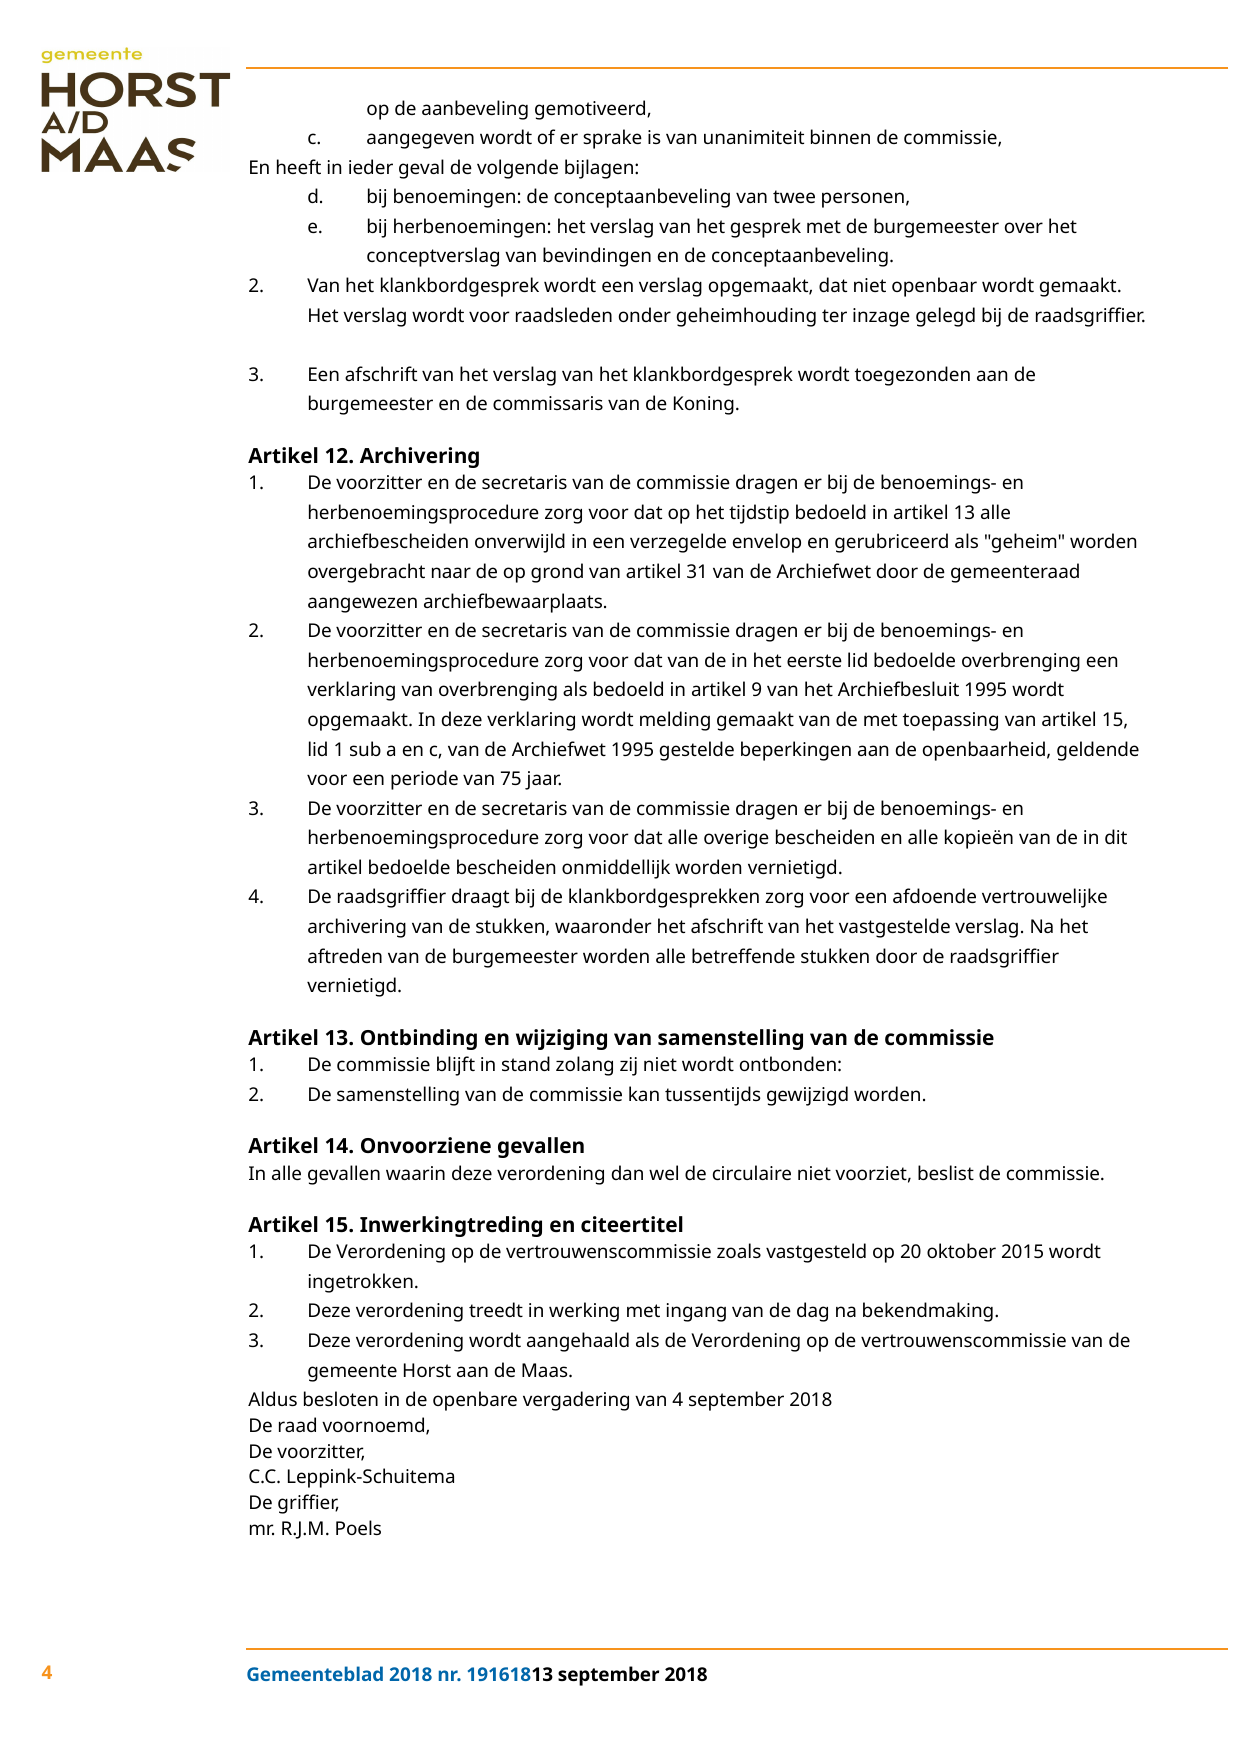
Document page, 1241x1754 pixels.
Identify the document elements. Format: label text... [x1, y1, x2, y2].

list bij benoemingen: de conceptaanbeveling van twee personen, [307, 183, 1152, 209]
text Artikel 13. Ontbinding en wijziging van samenstelling van de commissie [248, 1023, 1152, 1051]
list De voorzitter en de secretaris van de commissie dragen er bij de benoemings- en herbenoemingsprocedure zorg voor dat alle overige bescheiden en alle kopieën van de in dit artikel bedoelde bescheiden onmiddellijk worden vernietigd. [248, 795, 1152, 880]
list De voorzitter en de secretaris van de commissie dragen er bij de benoemings- en herbenoemingsprocedure zorg voor dat op het tijdstip bedoeld in artikel 13 alle archiefbescheiden onverwijld in een verzegelde envelop en gerubriceerd als "geheim" worden overgebracht naar de op grond van artikel 31 van de Archiefwet door de gemeenteraad aangewezen archiefbewaarplaats. [248, 469, 1152, 613]
list aangegeven wordt of er sprake is van unanimiteit binnen de commissie, [307, 124, 1152, 150]
list De commissie blijft in stand zolang zij niet wordt ontbonden: [248, 1051, 1152, 1077]
text De griffier, [248, 1489, 1152, 1515]
text De voorzitter, [248, 1438, 1152, 1464]
text Artikel 14. Onvoorziene gevallen [248, 1131, 1152, 1160]
list De samenstelling van de commissie kan tussentijds gewijzigd worden. [248, 1081, 1152, 1107]
list Een afschrift van het verslag van het klankbordgesprek wordt toegezonden aan de burgemeester en de commissaris van de Koning. [248, 361, 1152, 416]
text Aldus besloten in de openbare vergadering van 4 september 2018 [248, 1386, 1152, 1412]
text De raad voornoemd, [248, 1412, 1152, 1438]
text En heeft in ieder geval de volgende bijlagen: [248, 154, 1152, 180]
list Deze verordening treedt in werking met ingang van de dag na bekendmaking. [248, 1298, 1152, 1323]
list op de aanbeveling gemotiveerd, [307, 95, 1152, 121]
list Van het klankbordgesprek wordt een verslag opgemaakt, dat niet openbaar wordt gemaakt. Het verslag wordt voor raadsleden onder geheimhouding ter inzage gelegd bij de raadsgriffier. [248, 272, 1152, 328]
list bij herbenoemingen: het verslag van het gesprek met de burgemeester over het conceptverslag van bevindingen en de conceptaanbeveling. [307, 213, 1152, 268]
list De voorzitter en de secretaris van de commissie dragen er bij de benoemings- en herbenoemingsprocedure zorg voor dat van de in het eerste lid bedoelde overbrenging een verklaring van overbrenging als bedoeld in artikel 9 van het Archiefbesluit 1995 wordt opgemaakt. In deze verklaring wordt melding gemaakt van de met toepassing van artikel 15, lid 1 sub a en c, van de Archiefwet 1995 gestelde beperkingen aan de openbaarheid, geldende voor een periode van 75 jaar. [248, 617, 1152, 791]
picture [41, 47, 231, 172]
text Artikel 12. Archivering [248, 441, 1152, 469]
list De raadsgriffier draagt bij de klankbordgesprekken zorg voor een afdoende vertrouwelijke archivering van de stukken, waaronder het afschrift van het vastgestelde verslag. Na het aftreden van de burgemeester worden alle betreffende stukken door de raadsgriffier vernietigd. [248, 884, 1152, 998]
text mr. R.J.M. Poels [248, 1515, 1152, 1541]
list Deze verordening wordt aangehaald als de Verordening op de vertrouwenscommissie van de gemeente Horst aan de Maas. [248, 1327, 1152, 1383]
text Artikel 15. Inwerkingtreding en citeertitel [248, 1210, 1152, 1238]
list De Verordening op de vertrouwenscommissie zoals vastgesteld op 20 oktober 2015 wordt ingetrokken. [248, 1238, 1152, 1294]
text C.C. Leppink-Schuitema [248, 1464, 1152, 1489]
text In alle gevallen waarin deze verordening dan wel de circulaire niet voorziet, beslist de commissie. [248, 1160, 1152, 1185]
